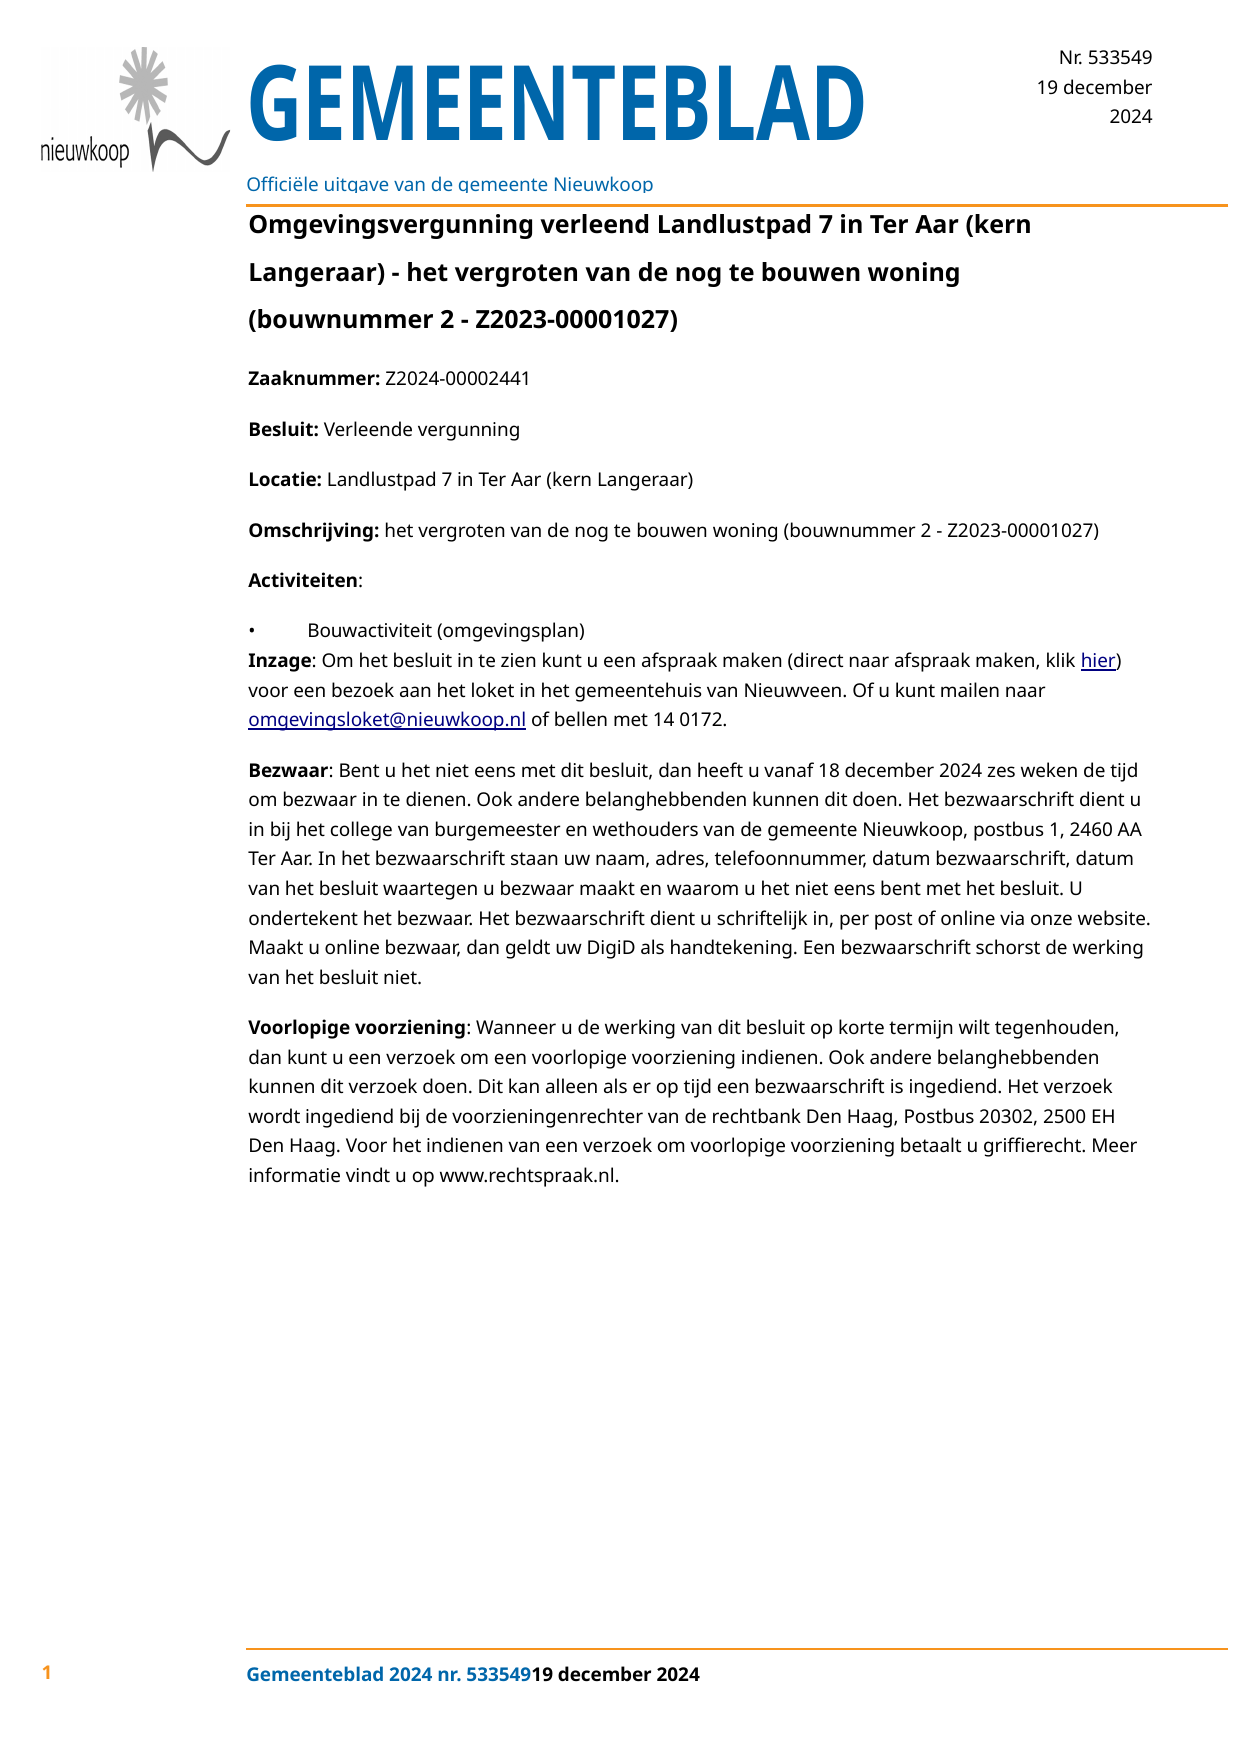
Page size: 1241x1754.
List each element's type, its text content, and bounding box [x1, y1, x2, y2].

text Voorlopige voorziening: Wanneer u de werking van dit besluit op korte termijn wilt tegenhouden, dan kunt u een verzoek om een voorlopige voorziening indienen. Ook andere belanghebbenden kunnen dit verzoek doen. Dit kan alleen als er op tijd een bezwaarschrift is ingediend. Het verzoek wordt ingediend bij de voorzieningenrechter van de rechtbank Den Haag, Postbus 20302, 2500 EH Den Haag. Voor het indienen van een verzoek om voorlopige voorziening betaalt u griffierecht. Meer informatie vindt u op www.rechtspraak.nl. [248, 1014, 1152, 1188]
text Besluit: Verleende vergunning [248, 416, 1152, 442]
text Activiteiten: [248, 567, 1152, 593]
text Bezwaar: Bent u het niet eens met dit besluit, dan heeft u vanaf 18 december 2024 zes weken de tijd om bezwaar in te dienen. Ook andere belanghebbenden kunnen dit doen. Het bezwaarschrift dient u in bij het college van burgemeester en wethouders van de gemeente Nieuwkoop, postbus 1, 2460 AA Ter Aar. In het bezwaarschrift staan uw naam, adres, telefoonnummer, datum bezwaarschrift, datum van het besluit waartegen u bezwaar maakt en waarom u het niet eens bent met het besluit. U ondertekent het bezwaar. Het bezwaarschrift dient u schriftelijk in, per post of online via onze website. Maakt u online bezwaar, dan geldt uw DigiD als handtekening. Een bezwaarschrift schorst de werking van het besluit niet. [248, 757, 1152, 989]
list Bouwactiviteit (omgevingsplan) [248, 618, 1152, 643]
text Inzage: Om het besluit in te zien kunt u een afspraak maken (direct naar afspraak maken, klik hier) voor een bezoek aan het loket in het gemeentehuis van Nieuwveen. Of u kunt mailen naar omgevingsloket@nieuwkoop.nl of bellen met 14 0172. [248, 647, 1152, 732]
picture [41, 47, 231, 172]
text Omschrijving: het vergroten van de nog te bouwen woning (bouwnummer 2 - Z2023-00001027) [248, 517, 1152, 542]
text Locatie: Landlustpad 7 in Ter Aar (kern Langeraar) [248, 466, 1152, 492]
text Zaaknummer: Z2024-00002441 [248, 366, 1152, 391]
text Omgevingsvergunning verleend Landlustpad 7 in Ter Aar (kern Langeraar) - het vergroten van de nog te bouwen woning (bouwnummer 2 - Z2023-00001027) [248, 207, 1152, 336]
